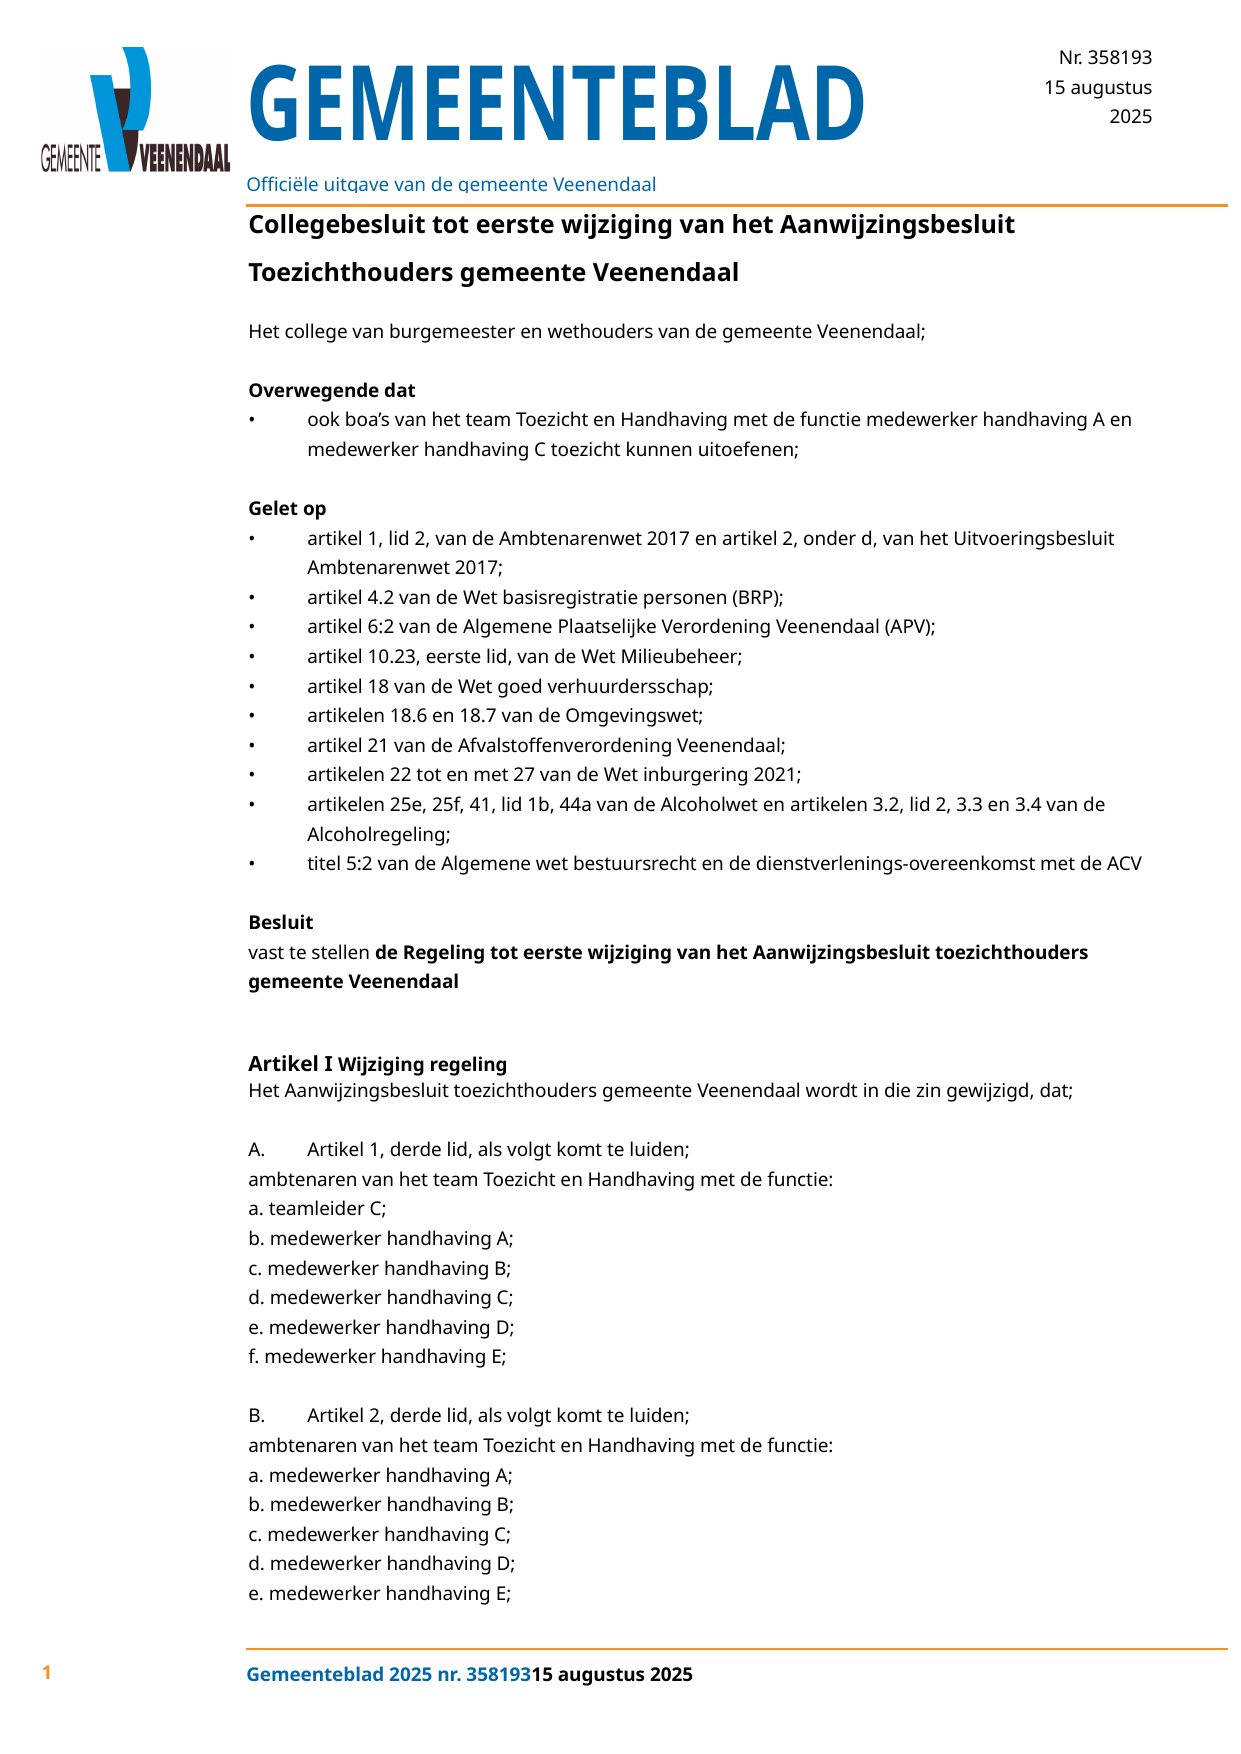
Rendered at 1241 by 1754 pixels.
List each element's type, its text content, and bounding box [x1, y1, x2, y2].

text e. medewerker handhaving D; [248, 1314, 1152, 1339]
list artikel 6:2 van de Algemene Plaatselijke Verordening Veenendaal (APV); [248, 614, 1152, 639]
text ambtenaren van het team Toezicht en Handhaving met de functie: [248, 1166, 1152, 1192]
text c. medewerker handhaving B; [248, 1255, 1152, 1280]
list ook boa’s van het team Toezicht en Handhaving met de functie medewerker handhaving A en medewerker handhaving C toezicht kunnen uitoefenen; [248, 407, 1152, 462]
text c. medewerker handhaving C; [248, 1521, 1152, 1547]
list artikel 4.2 van de Wet basisregistratie personen (BRP); [248, 584, 1152, 610]
text b. medewerker handhaving B; [248, 1491, 1152, 1517]
list artikel 1, lid 2, van de Ambtenarenwet 2017 en artikel 2, onder d, van het Uitvoeringsbesluit Ambtenarenwet 2017; [248, 525, 1152, 580]
list artikel 18 van de Wet goed verhuurdersschap; [248, 673, 1152, 699]
list Artikel 1, derde lid, als volgt komt te luiden; [248, 1136, 1152, 1162]
text a. teamleider C; [248, 1196, 1152, 1221]
text Het college van burgemeester en wethouders van de gemeente Veenendaal; [248, 318, 1152, 344]
list artikelen 25e, 25f, 41, lid 1b, 44a van de Alcoholwet en artikelen 3.2, lid 2, 3.3 en 3.4 van de Alcoholregeling; [248, 791, 1152, 847]
list titel 5:2 van de Algemene wet bestuursrecht en de dienstverlenings-overeenkomst met de ACV [248, 850, 1152, 876]
text d. medewerker handhaving C; [248, 1284, 1152, 1310]
text Overwegende dat [248, 377, 1152, 403]
text Collegebesluit tot eerste wijziging van het Aanwijzingsbesluit Toezichthouders gemeente Veenendaal [248, 207, 1152, 288]
list artikel 21 van de Afvalstoffenverordening Veenendaal; [248, 732, 1152, 758]
text a. medewerker handhaving A; [248, 1462, 1152, 1487]
text Artikel I Wijziging regeling [248, 1049, 1152, 1077]
text Het Aanwijzingsbesluit toezichthouders gemeente Veenendaal wordt in die zin gewijzigd, dat; [248, 1077, 1152, 1103]
text b. medewerker handhaving A; [248, 1225, 1152, 1251]
list artikelen 18.6 en 18.7 van de Omgevingswet; [248, 702, 1152, 728]
text f. medewerker handhaving E; [248, 1343, 1152, 1369]
list Artikel 2, derde lid, als volgt komt te luiden; [248, 1403, 1152, 1428]
list artikel 10.23, eerste lid, van de Wet Milieubeheer; [248, 643, 1152, 669]
text d. medewerker handhaving D; [248, 1551, 1152, 1576]
list artikelen 22 tot en met 27 van de Wet inburgering 2021; [248, 762, 1152, 787]
text ambtenaren van het team Toezicht en Handhaving met de functie: [248, 1432, 1152, 1458]
text vast te stellen de Regeling tot eerste wijziging van het Aanwijzingsbesluit toezichthouders gemeente Veenendaal [248, 939, 1152, 994]
text Besluit [248, 909, 1152, 935]
picture [41, 47, 130, 172]
text e. medewerker handhaving E; [248, 1580, 1152, 1606]
text Gelet op [248, 495, 1152, 521]
picture [123, 47, 231, 172]
